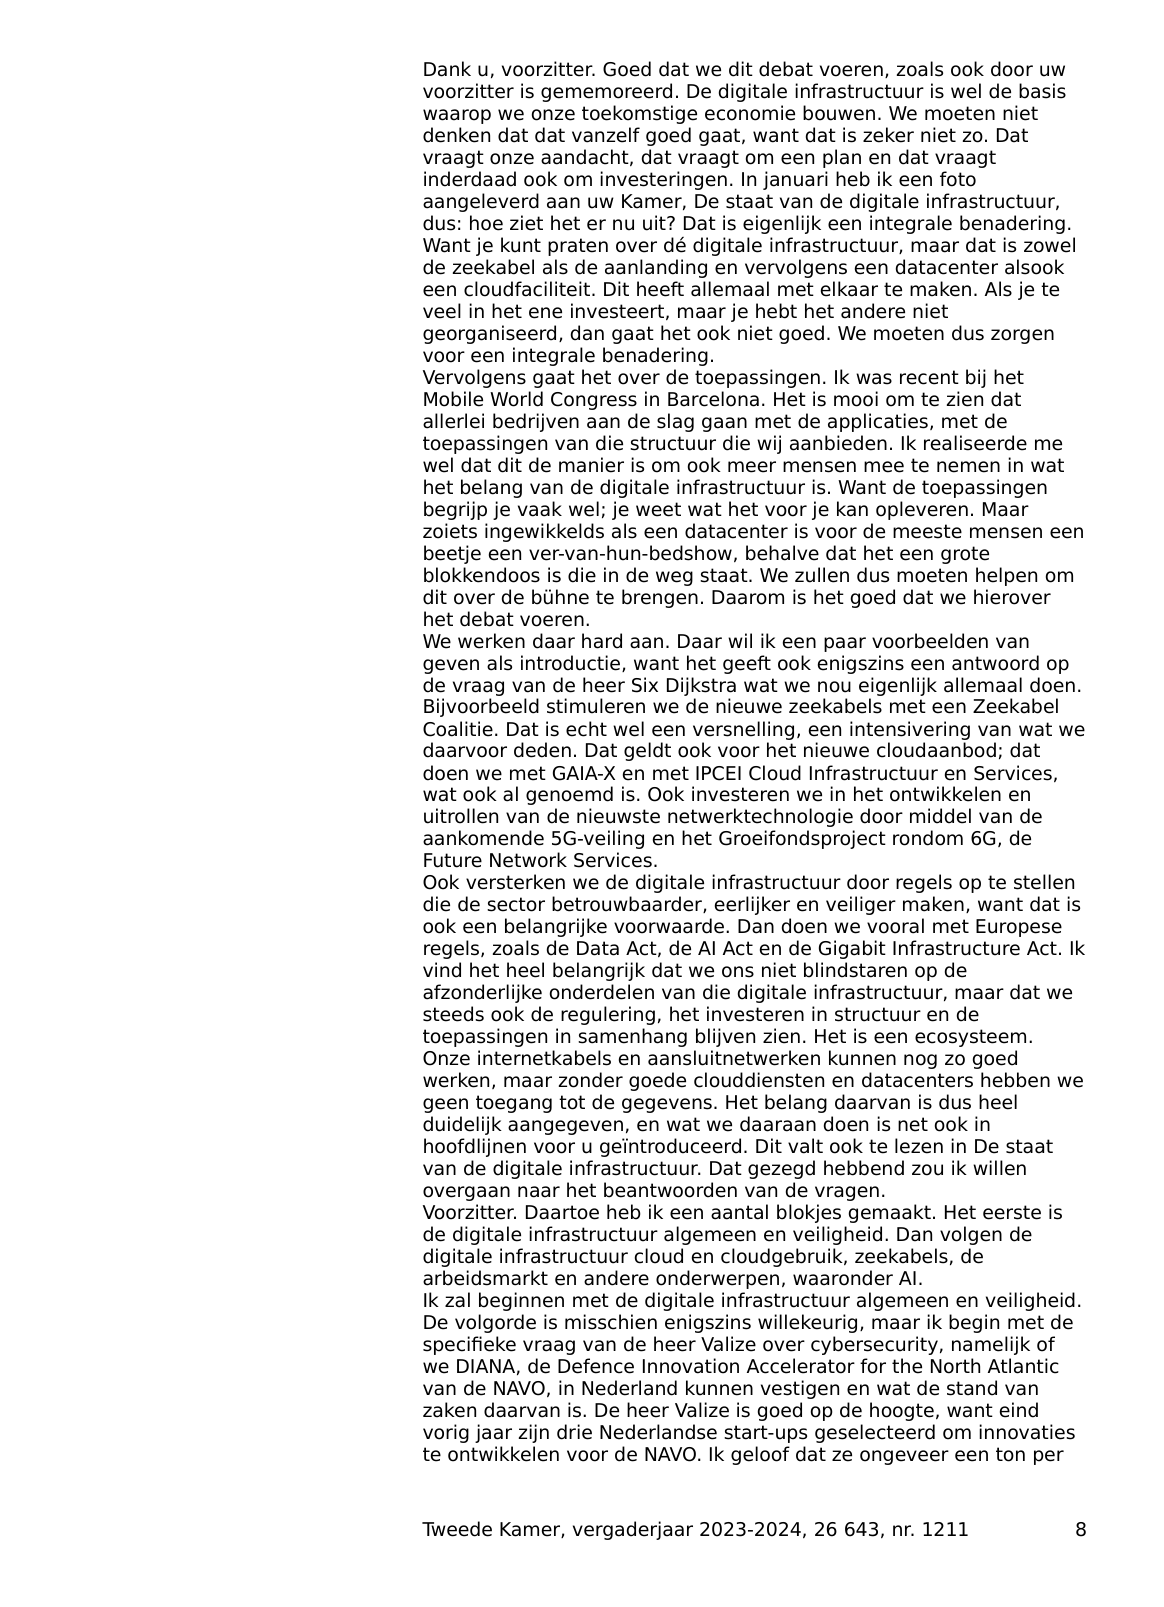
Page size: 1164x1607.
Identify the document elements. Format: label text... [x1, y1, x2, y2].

text Ik zal beginnen met de digitale infrastructuur algemeen en veiligheid. De volgorde is misschien enigszins willekeurig, maar ik begin met de specifieke vraag van de heer Valize over cybersecurity, namelijk of we DIANA, de Defence Innovation Accelerator for the North Atlantic van de NAVO, in Nederland kunnen vestigen en wat de stand van zaken daarvan is. De heer Valize is goed op de hoogte, want eind vorig jaar zijn drie Nederlandse start-ups geselecteerd om innovaties te ontwikkelen voor de NAVO. Ik geloof dat ze ongeveer een ton per [422, 1290, 1087, 1466]
text Vervolgens gaat het over de toepassingen. Ik was recent bij het Mobile World Congress in Barcelona. Het is mooi om te zien dat allerlei bedrijven aan de slag gaan met de applicaties, met de toepassingen van die structuur die wij aanbieden. Ik realiseerde me wel dat dit de manier is om ook meer mensen mee te nemen in wat het belang van de digitale infrastructuur is. Want de toepassingen begrijp je vaak wel; je weet wat het voor je kan opleveren. Maar zoiets ingewikkelds als een datacenter is voor de meeste mensen een beetje een ver-van-hun-bedshow, behalve dat het een grote blokkendoos is die in de weg staat. We zullen dus moeten helpen om dit over de bühne te brengen. Daarom is het goed dat we hierover het debat voeren. [422, 367, 1087, 631]
text Onze internetkabels en aansluitnetwerken kunnen nog zo goed werken, maar zonder goede clouddiensten en datacenters hebben we geen toegang tot de gegevens. Het belang daarvan is dus heel duidelijk aangegeven, en wat we daaraan doen is net ook in hoofdlijnen voor u geïntroduceerd. Dit valt ook te lezen in De staat van de digitale infrastructuur. Dat gezegd hebbend zou ik willen overgaan naar het beantwoorden van de vragen. [422, 1048, 1087, 1202]
text We werken daar hard aan. Daar wil ik een paar voorbeelden van geven als introductie, want het geeft ook enigszins een antwoord op de vraag van de heer Six Dijkstra wat we nou eigenlijk allemaal doen. Bijvoorbeeld stimuleren we de nieuwe zeekabels met een Zeekabel Coalitie. Dat is echt wel een versnelling, een intensivering van wat we daarvoor deden. Dat geldt ook voor het nieuwe cloudaanbod; dat doen we met GAIA-X en met IPCEI Cloud Infrastructuur en Services, wat ook al genoemd is. Ook investeren we in het ontwikkelen en uitrollen van de nieuwste netwerktechnologie door middel van de aankomende 5G-veiling en het Groeifondsproject rondom 6G, de Future Network Services. [422, 631, 1087, 872]
text Dank u, voorzitter. Goed dat we dit debat voeren, zoals ook door uw voorzitter is gememoreerd. De digitale infrastructuur is wel de basis waarop we onze toekomstige economie bouwen. We moeten niet denken dat dat vanzelf goed gaat, want dat is zeker niet zo. Dat vraagt onze aandacht, dat vraagt om een plan en dat vraagt inderdaad ook om investeringen. In januari heb ik een foto aangeleverd aan uw Kamer, De staat van de digitale infrastructuur, dus: hoe ziet het er nu uit? Dat is eigenlijk een integrale benadering. Want je kunt praten over dé digitale infrastructuur, maar dat is zowel de zeekabel als de aanlanding en vervolgens een datacenter alsook een cloudfaciliteit. Dit heeft allemaal met elkaar te maken. Als je te veel in het ene investeert, maar je hebt het andere niet georganiseerd, dan gaat het ook niet goed. We moeten dus zorgen voor een integrale benadering. [422, 59, 1087, 367]
text Ook versterken we de digitale infrastructuur door regels op te stellen die de sector betrouwbaarder, eerlijker en veiliger maken, want dat is ook een belangrijke voorwaarde. Dan doen we vooral met Europese regels, zoals de Data Act, de AI Act en de Gigabit Infrastructure Act. Ik vind het heel belangrijk dat we ons niet blindstaren op de afzonderlijke onderdelen van die digitale infrastructuur, maar dat we steeds ook de regulering, het investeren in structuur en de toepassingen in samenhang blijven zien. Het is een ecosysteem. [422, 872, 1087, 1048]
text Voorzitter. Daartoe heb ik een aantal blokjes gemaakt. Het eerste is de digitale infrastructuur algemeen en veiligheid. Dan volgen de digitale infrastructuur cloud en cloudgebruik, zeekabels, de arbeidsmarkt en andere onderwerpen, waaronder AI. [422, 1202, 1087, 1290]
